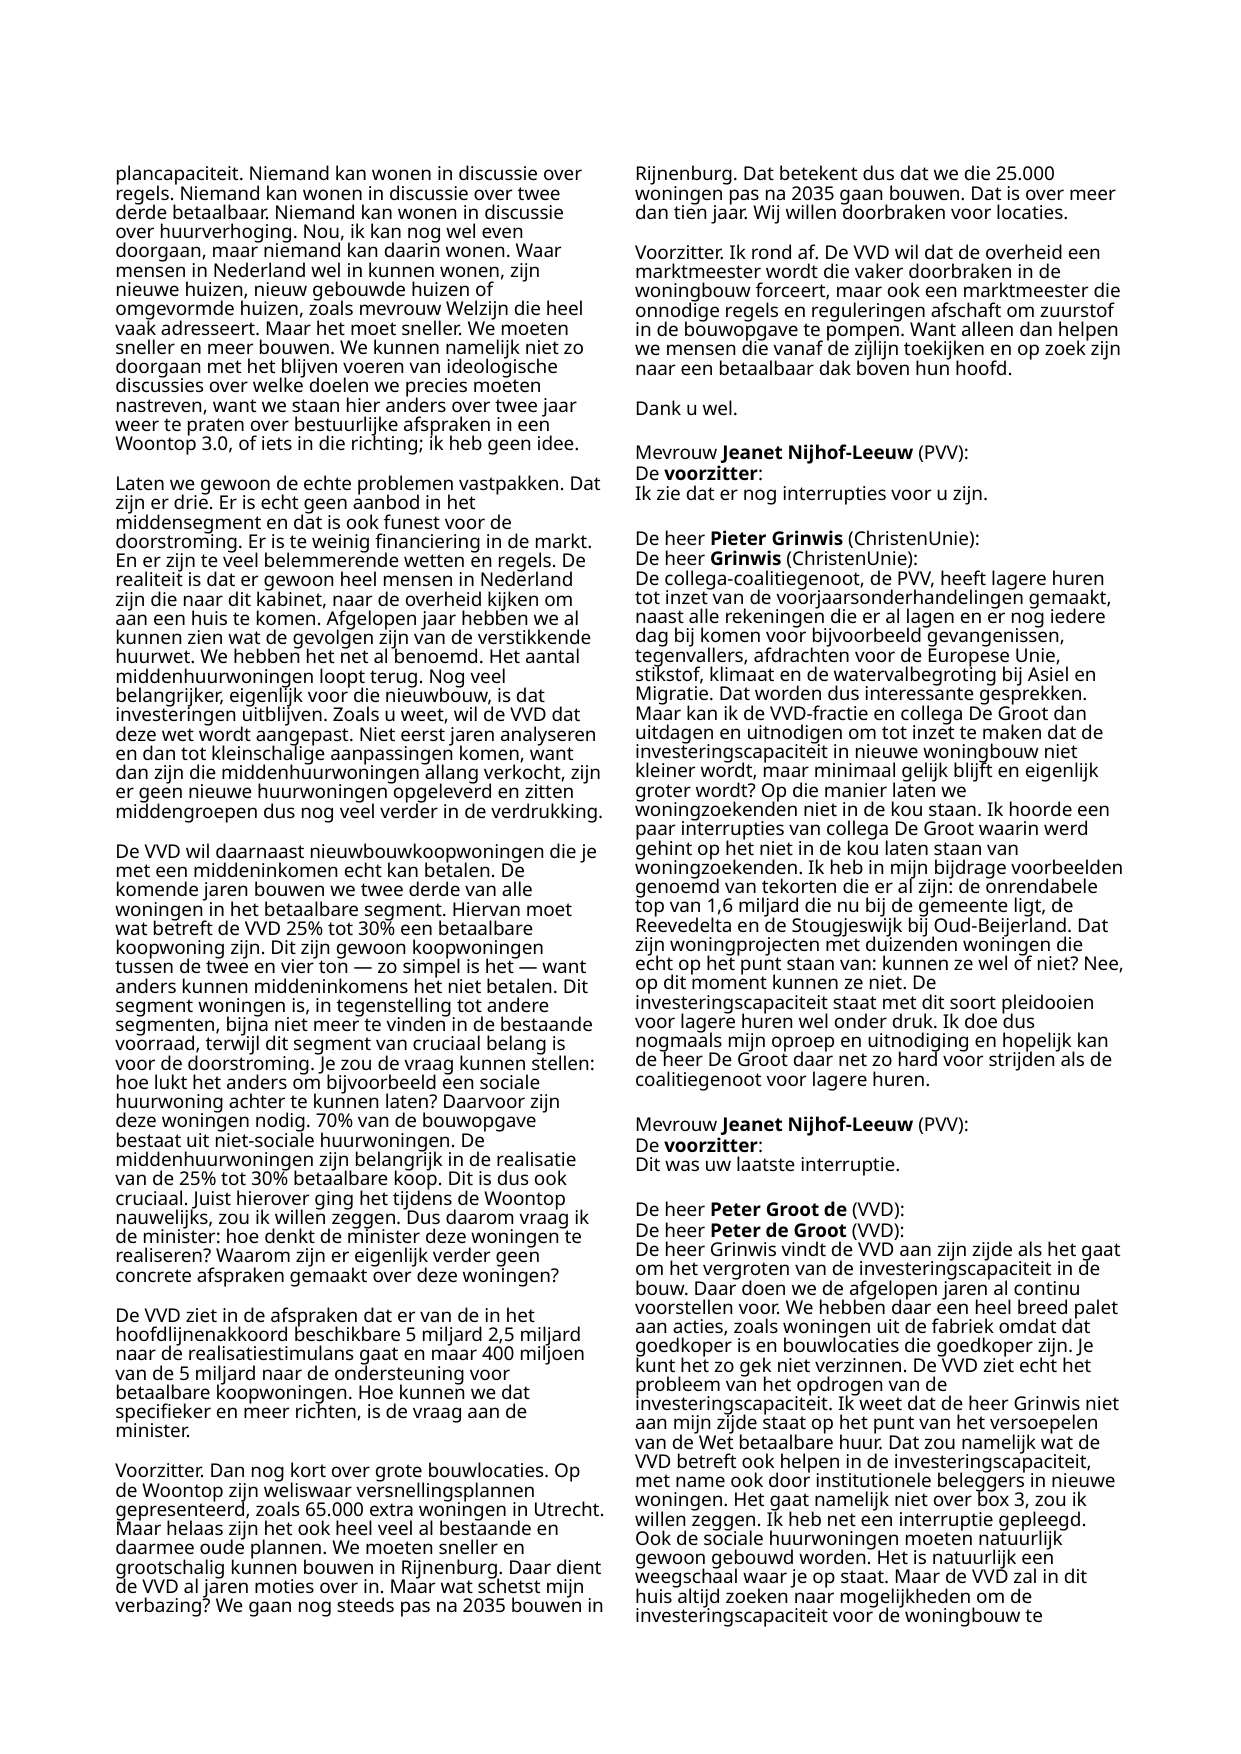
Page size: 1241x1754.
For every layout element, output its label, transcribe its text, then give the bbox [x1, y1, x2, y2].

text Ik zie dat er nog interrupties voor u zijn. [635, 484, 1125, 504]
text Laten we gewoon de echte problemen vastpakken. Dat zijn er drie. Er is echt geen aanbod in het middensegment en dat is ook funest voor de doorstroming. Er is te weinig financiering in de markt. En er zijn te veel belemmerende wetten en regels. De realiteit is dat er gewoon heel mensen in Nederland zijn die naar dit kabinet, naar de overheid kijken om aan een huis te komen. Afgelopen jaar hebben we al kunnen zien wat de gevolgen zijn van de verstikkende huurwet. We hebben het net al benoemd. Het aantal middenhuurwoningen loopt terug. Nog veel belangrijker, eigenlijk voor die nieuwbouw, is dat investeringen uitblijven. Zoals u weet, wil de VVD dat deze wet wordt aangepast. Niet eerst jaren analyseren en dan tot kleinschalige aanpassingen komen, want dan zijn die middenhuurwoningen allang verkocht, zijn er geen nieuwe huurwoningen opgeleverd en zitten middengroepen dus nog veel verder in de verdrukking. [115, 475, 605, 822]
text Voorzitter. Dan nog kort over grote bouwlocaties. Op de Woontop zijn weliswaar versnellingsplannen gepresenteerd, zoals 65.000 extra woningen in Utrecht. Maar helaas zijn het ook heel veel al bestaande en daarmee oude plannen. We moeten sneller en grootschalig kunnen bouwen in Rijnenburg. Daar dient de VVD al jaren moties over in. Maar wat schetst mijn verbazing? We gaan nog steeds pas na 2035 bouwen in [115, 1462, 605, 1616]
text De heer Peter de Groot (VVD): [635, 1222, 1125, 1241]
text De VVD wil daarnaast nieuwbouwkoopwoningen die je met een middeninkomen echt kan betalen. De komende jaren bouwen we twee derde van alle woningen in het betaalbare segment. Hiervan moet wat betreft de VVD 25% tot 30% een betaalbare koopwoning zijn. Dit zijn gewoon koopwoningen tussen de twee en vier ton — zo simpel is het — want anders kunnen middeninkomens het niet betalen. Dit segment woningen is, in tegenstelling tot andere segmenten, bijna niet meer te vinden in de bestaande voorraad, terwijl dit segment van cruciaal belang is voor de doorstroming. Je zou de vraag kunnen stellen: hoe lukt het anders om bijvoorbeeld een sociale huurwoning achter te kunnen laten? Daarvoor zijn deze woningen nodig. 70% van de bouwopgave bestaat uit niet-sociale huurwoningen. De middenhuurwoningen zijn belangrijk in de realisatie van de 25% tot 30% betaalbare koop. Dit is dus ook cruciaal. Juist hierover ging het tijdens de Woontop nauwelijks, zou ik willen zeggen. Dus daarom vraag ik de minister: hoe denkt de minister deze woningen te realiseren? Waarom zijn er eigenlijk verder geen concrete afspraken gemaakt over deze woningen? [115, 843, 605, 1286]
text Mevrouw Jeanet Nijhof-Leeuw (PVV): [635, 1111, 1125, 1137]
text De heer Peter Groot de (VVD): [635, 1196, 1125, 1222]
text Dank u wel. [635, 399, 1125, 419]
text De voorzitter: [635, 465, 1125, 484]
text De voorzitter: [635, 1137, 1125, 1156]
text De heer Grinwis (ChristenUnie): [635, 550, 1125, 570]
text De VVD ziet in de afspraken dat er van de in het hoofdlijnenakkoord beschikbare 5 miljard 2,5 miljard naar de realisatiestimulans gaat en maar 400 miljoen van de 5 miljard naar de ondersteuning voor betaalbare koopwoningen. Hoe kunnen we dat specifieker en meer richten, is de vraag aan de minister. [115, 1307, 605, 1442]
text De collega-coalitiegenoot, de PVV, heeft lagere huren tot inzet van de voorjaarsonderhandelingen gemaakt, naast alle rekeningen die er al lagen en er nog iedere dag bij komen voor bijvoorbeeld gevangenissen, tegenvallers, afdrachten voor de Europese Unie, stikstof, klimaat en de watervalbegroting bij Asiel en Migratie. Dat worden dus interessante gesprekken. Maar kan ik de VVD-fractie en collega De Groot dan uitdagen en uitnodigen om tot inzet te maken dat de investeringscapaciteit in nieuwe woningbouw niet kleiner wordt, maar minimaal gelijk blijft en eigenlijk groter wordt? Op die manier laten we woningzoekenden niet in de kou staan. Ik hoorde een paar interrupties van collega De Groot waarin werd gehint op het niet in de kou laten staan van woningzoekenden. Ik heb in mijn bijdrage voorbeelden genoemd van tekorten die er al zijn: de onrendabele top van 1,6 miljard die nu bij de gemeente ligt, de Reevedelta en de Stougjeswijk bij Oud-Beijerland. Dat zijn woningprojecten met duizenden woningen die echt op het punt staan van: kunnen ze wel of niet? Nee, op dit moment kunnen ze niet. De investeringscapaciteit staat met dit soort pleidooien voor lagere huren wel onder druk. Ik doe dus nogmaals mijn oproep en uitnodiging en hopelijk kan de heer De Groot daar net zo hard voor strijden als de coalitiegenoot voor lagere huren. [635, 570, 1125, 1090]
text Voorzitter. Ik rond af. De VVD wil dat de overheid een marktmeester wordt die vaker doorbraken in de woningbouw forceert, maar ook een marktmeester die onnodige regels en reguleringen afschaft om zuurstof in de bouwopgave te pompen. Want alleen dan helpen we mensen die vanaf de zijlijn toekijken en op zoek zijn naar een betaalbaar dak boven hun hoofd. [635, 244, 1125, 379]
text De heer Grinwis vindt de VVD aan zijn zijde als het gaat om het vergroten van de investeringscapaciteit in de bouw. Daar doen we de afgelopen jaren al continu voorstellen voor. We hebben daar een heel breed palet aan acties, zoals woningen uit de fabriek omdat dat goedkoper is en bouwlocaties die goedkoper zijn. Je kunt het zo gek niet verzinnen. De VVD ziet echt het probleem van het opdrogen van de investeringscapaciteit. Ik weet dat de heer Grinwis niet aan mijn zijde staat op het punt van het versoepelen van de Wet betaalbare huur. Dat zou namelijk wat de VVD betreft ook helpen in de investeringscapaciteit, met name ook door institutionele beleggers in nieuwe woningen. Het gaat namelijk niet over box 3, zou ik willen zeggen. Ik heb net een interruptie gepleegd. Ook de sociale huurwoningen moeten natuurlijk gewoon gebouwd worden. Het is natuurlijk een weegschaal waar je op staat. Maar de VVD zal in dit huis altijd zoeken naar mogelijkheden om de investeringscapaciteit voor de woningbouw te [635, 1241, 1125, 1626]
text Rijnenburg. Dat betekent dus dat we die 25.000 woningen pas na 2035 gaan bouwen. Dat is over meer dan tien jaar. Wij willen doorbraken voor locaties. [635, 165, 1125, 223]
text Mevrouw Jeanet Nijhof-Leeuw (PVV): [635, 439, 1125, 465]
text De heer Pieter Grinwis (ChristenUnie): [635, 525, 1125, 550]
text Dit was uw laatste interruptie. [635, 1156, 1125, 1175]
text plancapaciteit. Niemand kan wonen in discussie over regels. Niemand kan wonen in discussie over twee derde betaalbaar. Niemand kan wonen in discussie over huurverhoging. Nou, ik kan nog wel even doorgaan, maar niemand kan daarin wonen. Waar mensen in Nederland wel in kunnen wonen, zijn nieuwe huizen, nieuw gebouwde huizen of omgevormde huizen, zoals mevrouw Welzijn die heel vaak adresseert. Maar het moet sneller. We moeten sneller en meer bouwen. We kunnen namelijk niet zo doorgaan met het blijven voeren van ideologische discussies over welke doelen we precies moeten nastreven, want we staan hier anders over twee jaar weer te praten over bestuurlijke afspraken in een Woontop 3.0, of iets in die richting; ik heb geen idee. [115, 165, 605, 454]
